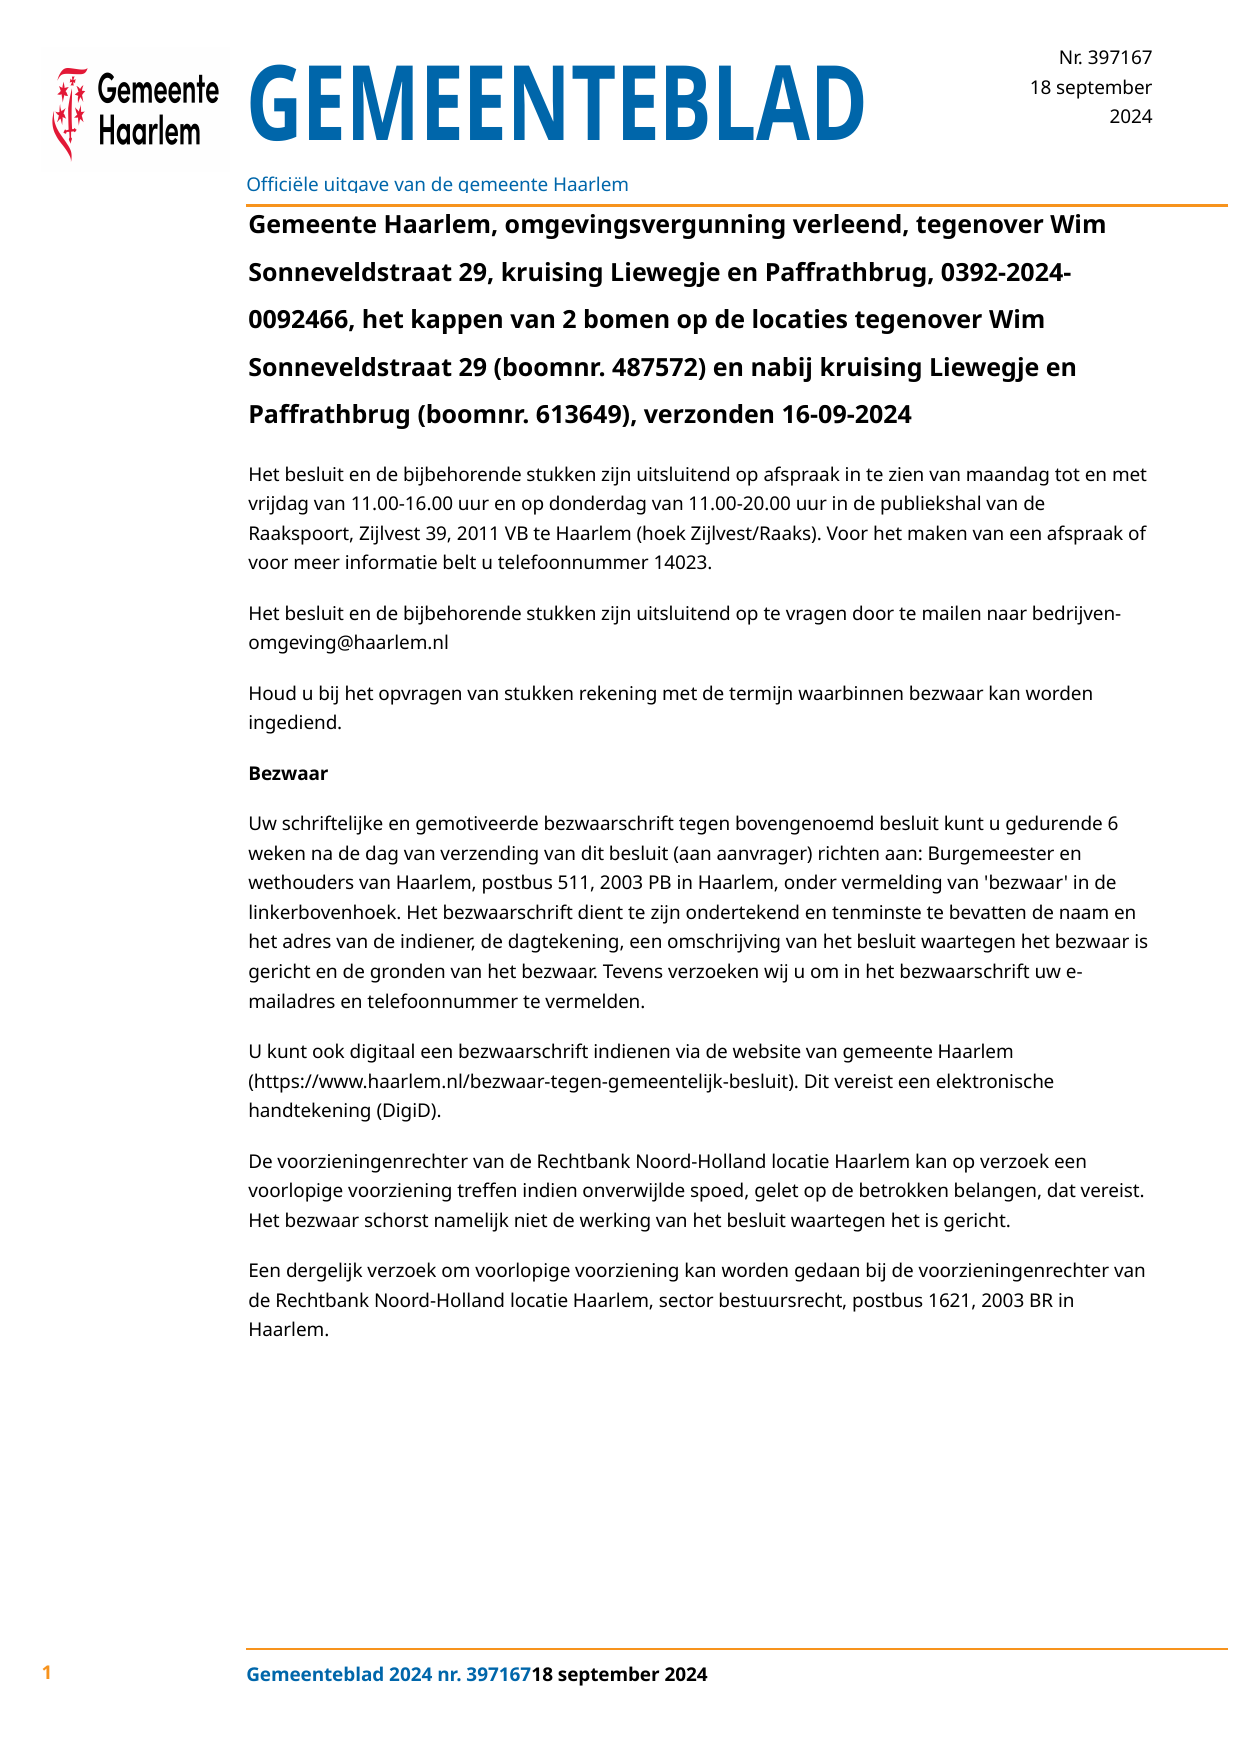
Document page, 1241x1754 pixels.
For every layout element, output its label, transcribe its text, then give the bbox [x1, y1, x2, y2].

text Houd u bij het opvragen van stukken rekening met de termijn waarbinnen bezwaar kan worden ingediend. [248, 680, 1152, 735]
text Uw schriftelijke en gemotiveerde bezwaarschrift tegen bovengenoemd besluit kunt u gedurende 6 weken na de dag van verzending van dit besluit (aan aanvrager) richten aan: Burgemeester en wethouders van Haarlem, postbus 511, 2003 PB in Haarlem, onder vermelding van 'bezwaar' in de linkerbovenhoek. Het bezwaarschrift dient te zijn ondertekend en tenminste te bevatten de naam en het adres van de indiener, de dagtekening, een omschrijving van het besluit waartegen het bezwaar is gericht en de gronden van het bezwaar. Tevens verzoeken wij u om in het bezwaarschrift uw e-mailadres en telefoonnummer te vermelden. [248, 810, 1152, 1013]
text Bezwaar [248, 760, 1152, 786]
text Gemeente Haarlem, omgevingsvergunning verleend, tegenover Wim Sonneveldstraat 29, kruising Liewegje en Paffrathbrug, 0392-2024-0092466, het kappen van 2 bomen op de locaties tegenover Wim Sonneveldstraat 29 (boomnr. 487572) en nabij kruising Liewegje en Paffrathbrug (boomnr. 613649), verzonden 16-09-2024 [248, 207, 1152, 431]
text Het besluit en de bijbehorende stukken zijn uitsluitend op te vragen door te mailen naar bedrijven-omgeving@haarlem.nl [248, 600, 1152, 655]
picture [41, 47, 231, 172]
text Het besluit en de bijbehorende stukken zijn uitsluitend op afspraak in te zien van maandag tot en met vrijdag van 11.00-16.00 uur en op donderdag van 11.00-20.00 uur in de publiekshal van de Raakspoort, Zijlvest 39, 2011 VB te Haarlem (hoek Zijlvest/Raaks). Voor het maken van een afspraak of voor meer informatie belt u telefoonnummer 14023. [248, 461, 1152, 575]
text De voorzieningenrechter van de Rechtbank Noord-Holland locatie Haarlem kan op verzoek een voorlopige voorziening treffen indien onverwijlde spoed, gelet op de betrokken belangen, dat vereist. Het bezwaar schorst namelijk niet de werking van het besluit waartegen het is gericht. [248, 1148, 1152, 1233]
text Een dergelijk verzoek om voorlopige voorziening kan worden gedaan bij de voorzieningenrechter van de Rechtbank Noord-Holland locatie Haarlem, sector bestuursrecht, postbus 1621, 2003 BR in Haarlem. [248, 1257, 1152, 1342]
text U kunt ook digitaal een bezwaarschrift indienen via de website van gemeente Haarlem (https://www.haarlem.nl/bezwaar-tegen-gemeentelijk-besluit). Dit vereist een elektronische handtekening (DigiD). [248, 1038, 1152, 1123]
